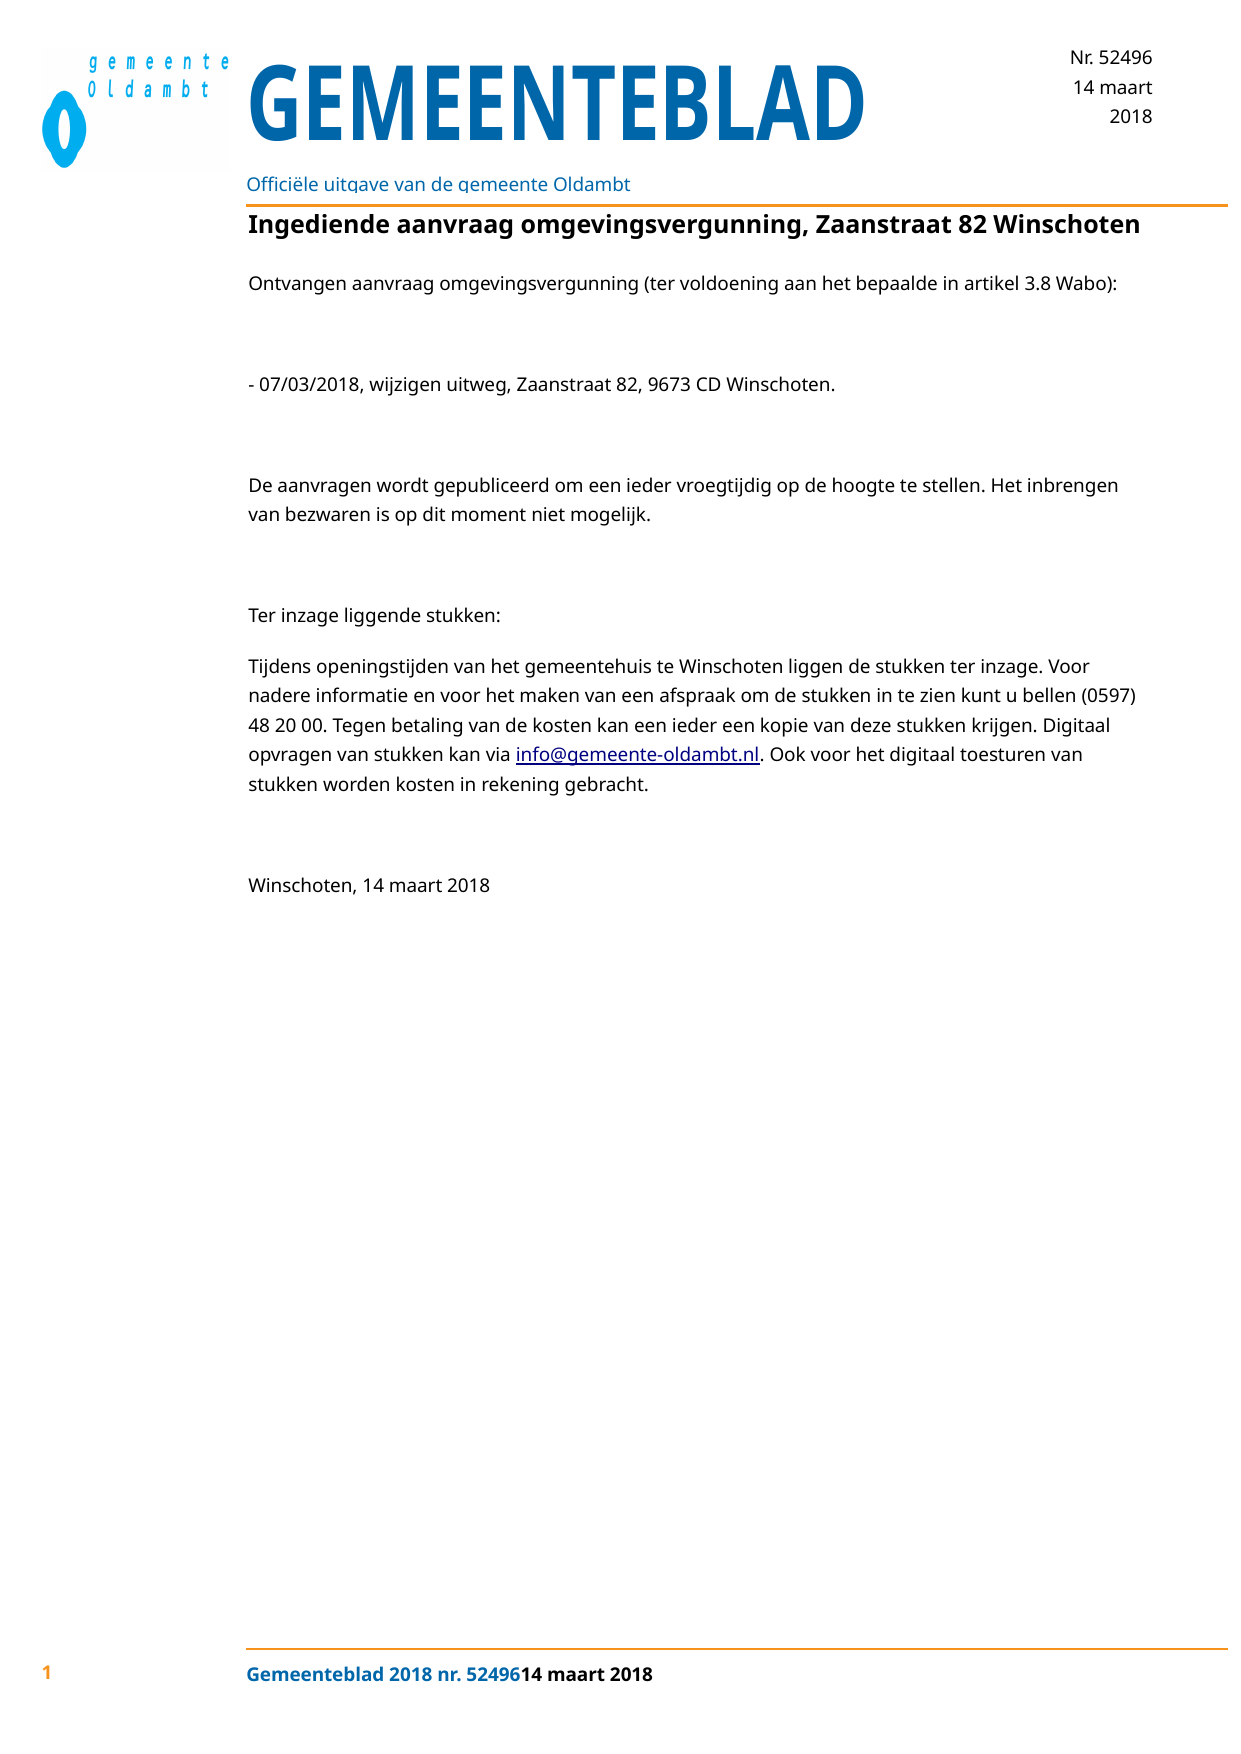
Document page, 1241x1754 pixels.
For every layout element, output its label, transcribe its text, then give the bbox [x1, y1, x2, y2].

text Ontvangen aanvraag omgevingsvergunning (ter voldoening aan het bepaalde in artikel 3.8 Wabo): [248, 270, 1152, 296]
picture [41, 47, 231, 172]
text De aanvragen wordt gepubliceerd om een ieder vroegtijdig op de hoogte te stellen. Het inbrengen van bezwaren is op dit moment niet mogelijk. [248, 472, 1152, 527]
text Ter inzage liggende stukken: [248, 602, 1152, 628]
text Ingediende aanvraag omgevingsvergunning, Zaanstraat 82 Winschoten [248, 207, 1152, 241]
text Winschoten, 14 maart 2018 [248, 872, 1152, 898]
text - 07/03/2018, wijzigen uitweg, Zaanstraat 82, 9673 CD Winschoten. [248, 371, 1152, 397]
text Tijdens openingstijden van het gemeentehuis te Winschoten liggen de stukken ter inzage. Voor nadere informatie en voor het maken van een afspraak om de stukken in te zien kunt u bellen (0597) 48 20 00. Tegen betaling van de kosten kan een ieder een kopie van deze stukken krijgen. Digitaal opvragen van stukken kan via info@gemeente-oldambt.nl. Ook voor het digitaal toesturen van stukken worden kosten in rekening gebracht. [248, 653, 1152, 797]
